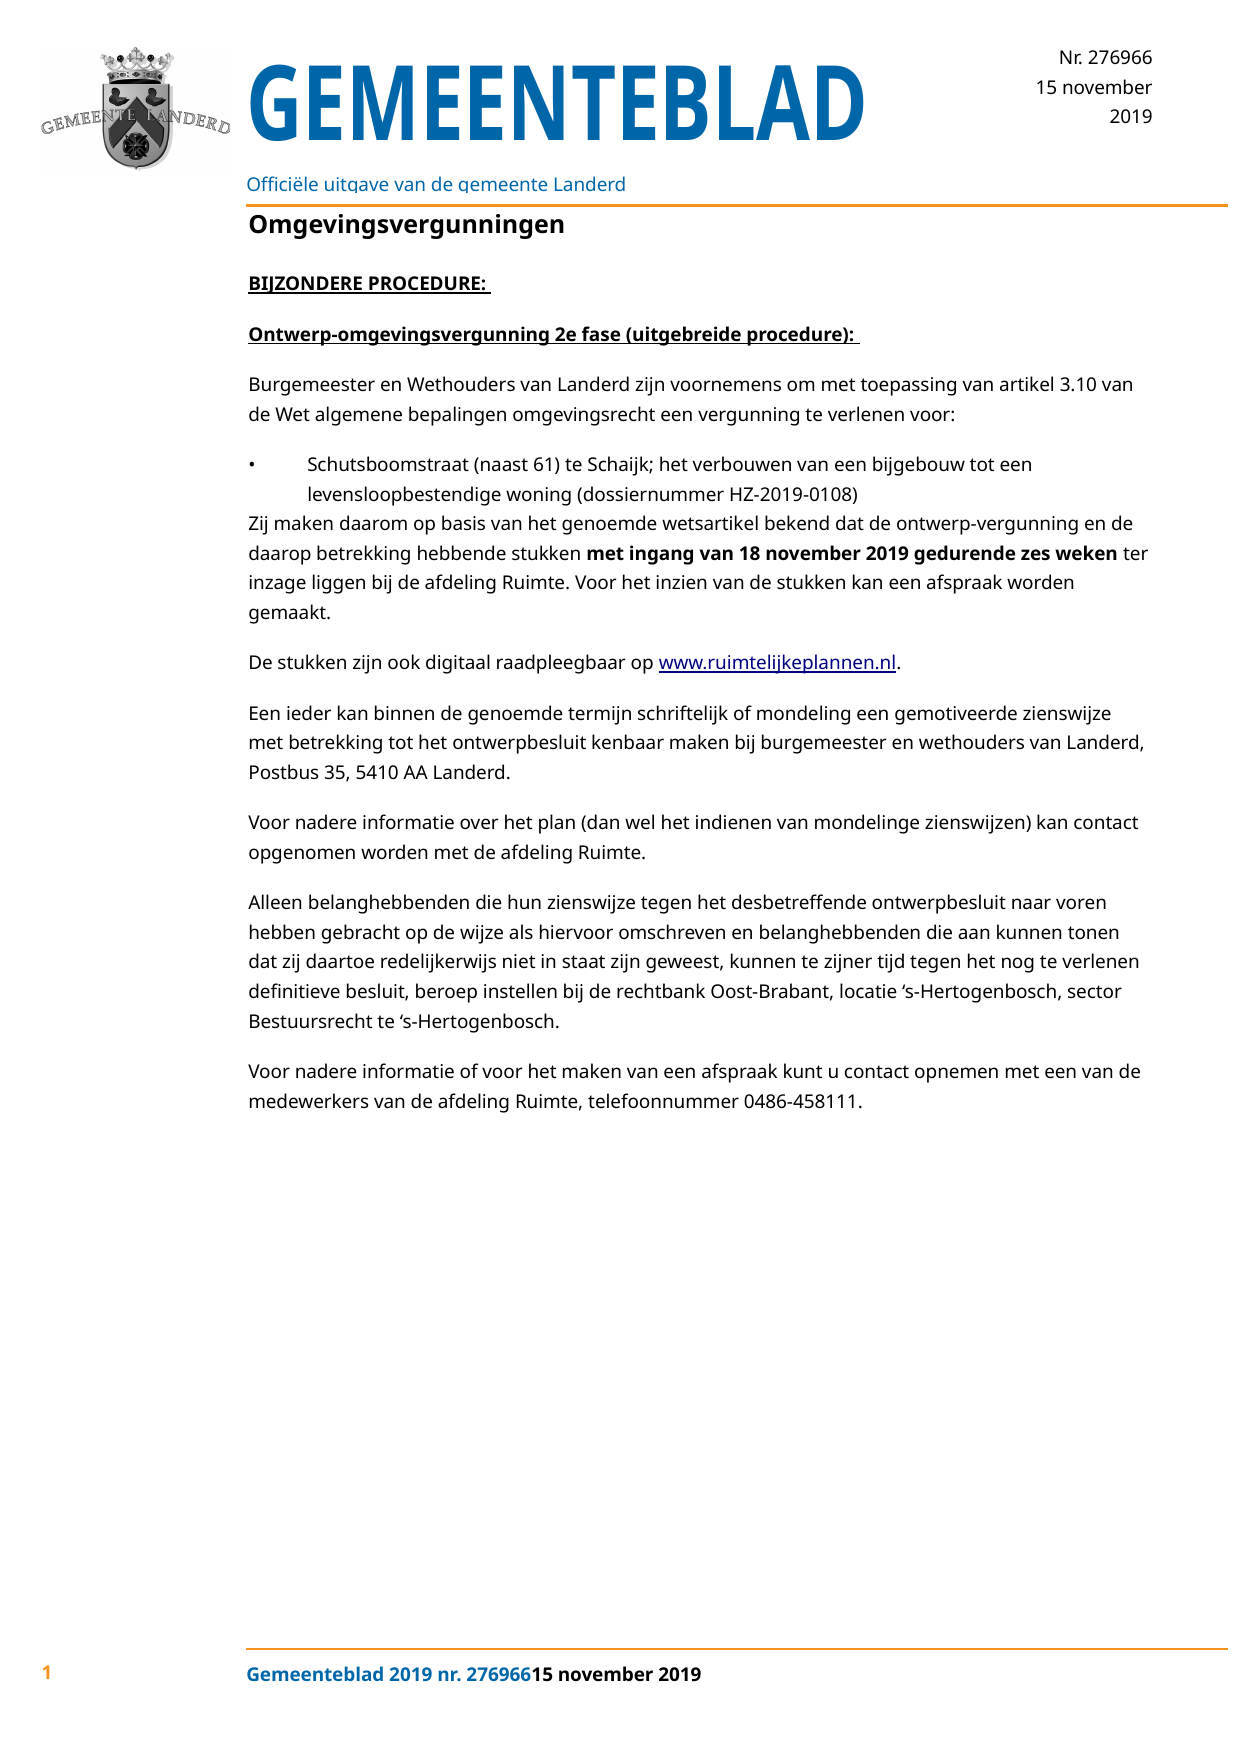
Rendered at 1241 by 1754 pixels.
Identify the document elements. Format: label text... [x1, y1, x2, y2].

text Zij maken daarom op basis van het genoemde wetsartikel bekend dat de ontwerp-vergunning en de daarop betrekking hebbende stukken met ingang van 18 november 2019 gedurende zes weken ter inzage liggen bij de afdeling Ruimte. Voor het inzien van de stukken kan een afspraak worden gemaakt. [248, 510, 1152, 625]
text Ontwerp-omgevingsvergunning 2e fase (uitgebreide procedure): [248, 321, 1152, 346]
text Burgemeester en Wethouders van Landerd zijn voornemens om met toepassing van artikel 3.10 van de Wet algemene bepalingen omgevingsrecht een vergunning te verlenen voor: [248, 371, 1152, 426]
text Voor nadere informatie over het plan (dan wel het indienen van mondelinge zienswijzen) kan contact opgenomen worden met de afdeling Ruimte. [248, 809, 1152, 865]
picture [41, 47, 231, 172]
text BIJZONDERE PROCEDURE: [248, 270, 1152, 296]
list Schutsboomstraat (naast 61) te Schaijk; het verbouwen van een bijgebouw tot een levensloopbestendige woning (dossiernummer HZ-2019-0108) [248, 451, 1152, 506]
text Een ieder kan binnen de genoemde termijn schriftelijk of mondeling een gemotiveerde zienswijze met betrekking tot het ontwerpbesluit kenbaar maken bij burgemeester en wethouders van Landerd, Postbus 35, 5410 AA Landerd. [248, 700, 1152, 785]
text De stukken zijn ook digitaal raadpleegbaar op www.ruimtelijkeplannen.nl. [248, 649, 1152, 675]
text Voor nadere informatie of voor het maken van een afspraak kunt u contact opnemen met een van de medewerkers van de afdeling Ruimte, telefoonnummer 0486-458111. [248, 1058, 1152, 1113]
text Alleen belanghebbenden die hun zienswijze tegen het desbetreffende ontwerpbesluit naar voren hebben gebracht op de wijze als hiervoor omschreven en belanghebbenden die aan kunnen tonen dat zij daartoe redelijkerwijs niet in staat zijn geweest, kunnen te zijner tijd tegen het nog te verlenen definitieve besluit, beroep instellen bij de rechtbank Oost-Brabant, locatie ‘s-Hertogenbosch, sector Bestuursrecht te ‘s-Hertogenbosch. [248, 889, 1152, 1033]
text Omgevingsvergunningen [248, 207, 1152, 241]
